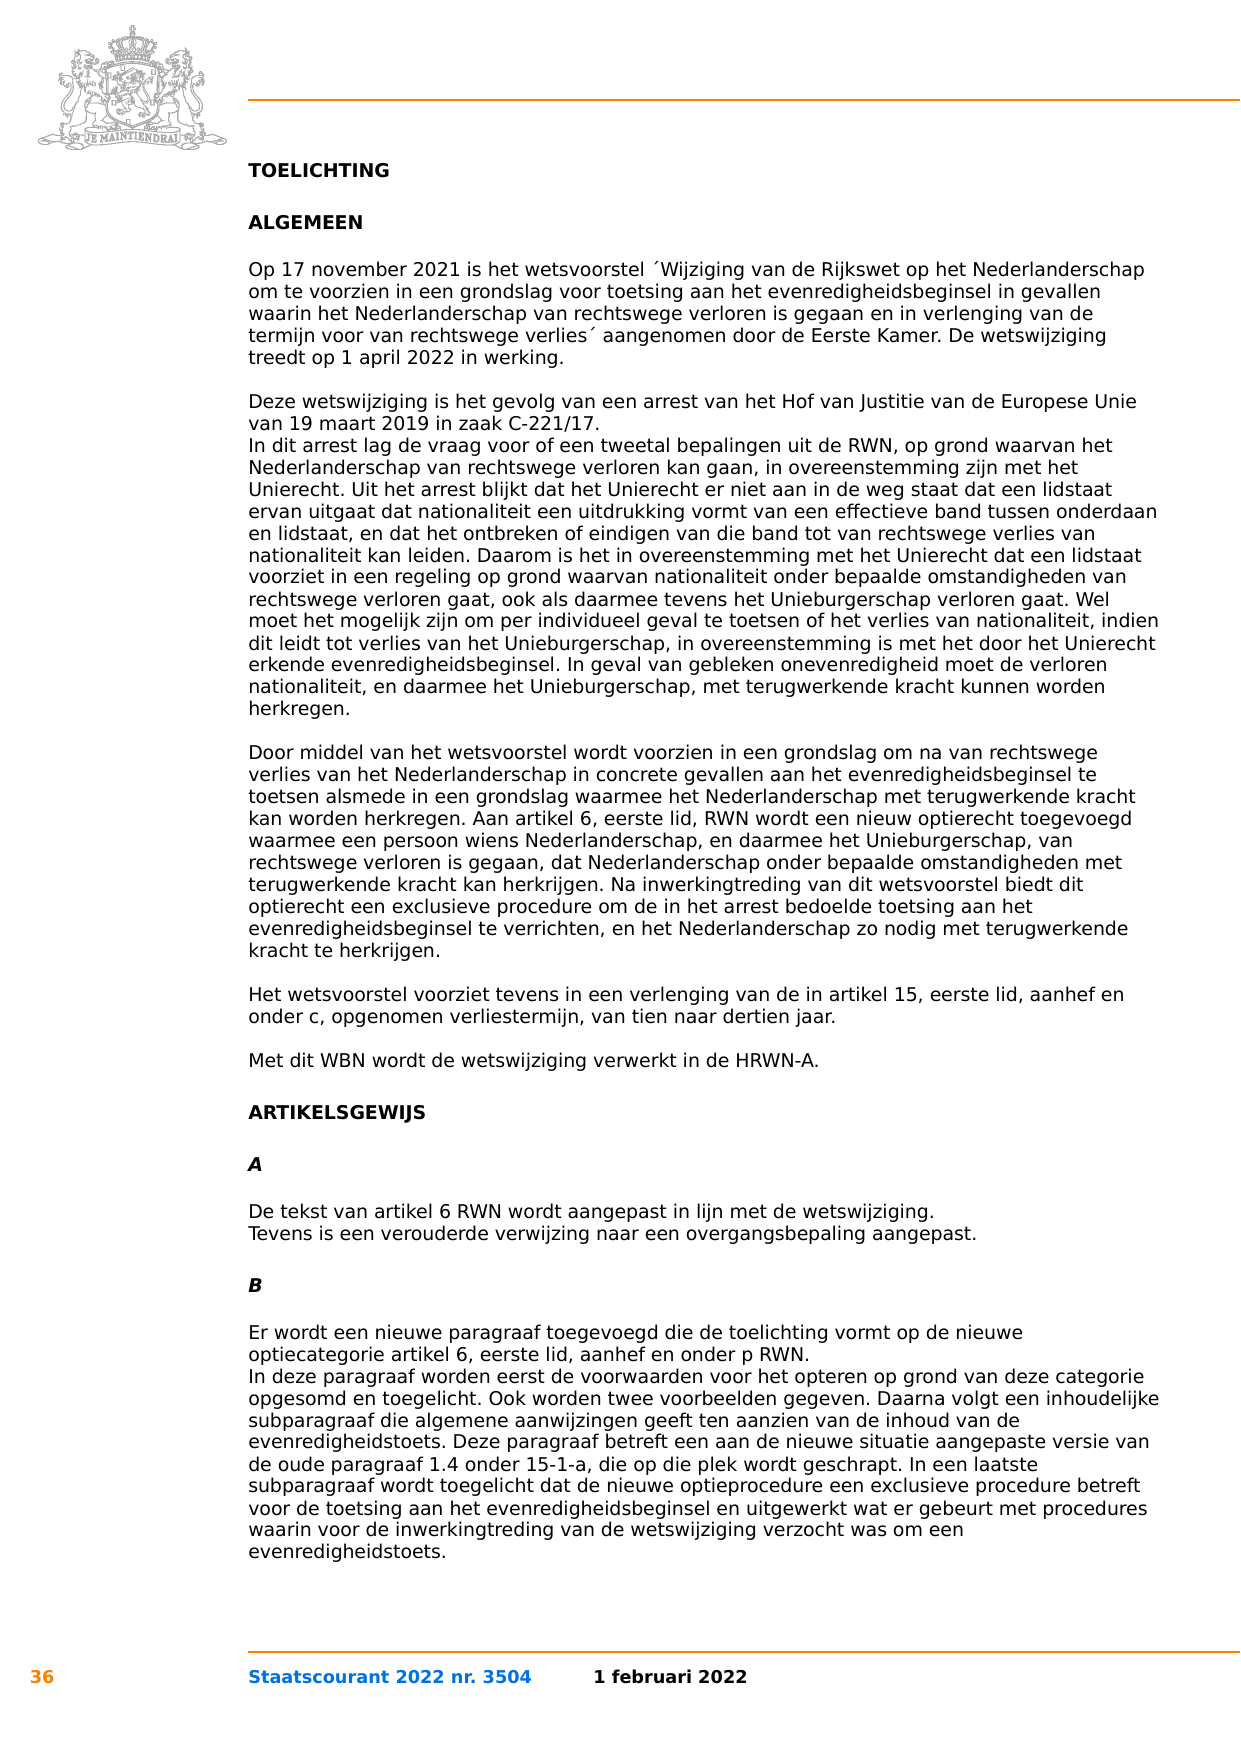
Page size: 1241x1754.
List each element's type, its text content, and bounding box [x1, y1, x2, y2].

text Op 17 november 2021 is het wetsvoorstel ´Wijziging van de Rijkswet op het Nederlanderschap om te voorzien in een grondslag voor toetsing aan het evenredigheidsbeginsel in gevallen waarin het Nederlanderschap van rechtswege verloren is gegaan en in verlenging van de termijn voor van rechtswege verlies´ aangenomen door de Eerste Kamer. De wetswijziging treedt op 1 april 2022 in werking. [248, 259, 1163, 369]
text De tekst van artikel 6 RWN wordt aangepast in lijn met de wetswijziging. [248, 1201, 1163, 1223]
subtitle ALGEMEEN [248, 212, 1163, 234]
text Door middel van het wetsvoorstel wordt voorzien in een grondslag om na van rechtswege verlies van het Nederlanderschap in concrete gevallen aan het evenredigheidsbeginsel te toetsen alsmede in een grondslag waarmee het Nederlanderschap met terugwerkende kracht kan worden herkregen. Aan artikel 6, eerste lid, RWN wordt een nieuw optierecht toegevoegd waarmee een persoon wiens Nederlanderschap, en daarmee het Unieburgerschap, van rechtswege verloren is gegaan, dat Nederlanderschap onder bepaalde omstandigheden met terugwerkende kracht kan herkrijgen. Na inwerkingtreding van dit wetsvoorstel biedt dit optierecht een exclusieve procedure om de in het arrest bedoelde toetsing aan het evenredigheidsbeginsel te verrichten, en het Nederlanderschap zo nodig met terugwerkende kracht te herkrijgen. [248, 742, 1163, 962]
text Tevens is een verouderde verwijzing naar een overgangsbepaling aangepast. [248, 1223, 1163, 1244]
text Er wordt een nieuwe paragraaf toegevoegd die de toelichting vormt op de nieuwe optiecategorie artikel 6, eerste lid, aanhef en onder p RWN. [248, 1322, 1163, 1366]
text Het wetsvoorstel voorziet tevens in een verlenging van de in artikel 15, eerste lid, aanhef en onder c, opgenomen verliestermijn, van tien naar dertien jaar. [248, 984, 1163, 1028]
subtitle ARTIKELSGEWIJS [248, 1102, 1163, 1124]
text In dit arrest lag de vraag voor of een tweetal bepalingen uit de RWN, op grond waarvan het Nederlanderschap van rechtswege verloren kan gaan, in overeenstemming zijn met het Unierecht. Uit het arrest blijkt dat het Unierecht er niet aan in de weg staat dat een lidstaat ervan uitgaat dat nationaliteit een uitdrukking vormt van een effectieve band tussen onderdaan en lidstaat, en dat het ontbreken of eindigen van die band tot van rechtswege verlies van nationaliteit kan leiden. Daarom is het in overeenstemming met het Unierecht dat een lidstaat voorziet in een regeling op grond waarvan nationaliteit onder bepaalde omstandigheden van rechtswege verloren gaat, ook als daarmee tevens het Unieburgerschap verloren gaat. Wel moet het mogelijk zijn om per individueel geval te toetsen of het verlies van nationaliteit, indien dit leidt tot verlies van het Unieburgerschap, in overeenstemming is met het door het Unierecht erkende evenredigheidsbeginsel. In geval van gebleken onevenredigheid moet de verloren nationaliteit, en daarmee het Unieburgerschap, met terugwerkende kracht kunnen worden herkregen. [248, 434, 1163, 720]
text Deze wetswijziging is het gevolg van een arrest van het Hof van Justitie van de Europese Unie van 19 maart 2019 in zaak C-221/17. [248, 391, 1163, 434]
picture [38, 25, 227, 150]
subtitle TOELICHTING [248, 160, 1163, 182]
subtitle B [248, 1274, 1163, 1297]
text Met dit WBN wordt de wetswijziging verwerkt in de HRWN-A. [248, 1050, 1163, 1072]
text In deze paragraaf worden eerst de voorwaarden voor het opteren op grond van deze categorie opgesomd en toegelicht. Ook worden twee voorbeelden gegeven. Daarna volgt een inhoudelijke subparagraaf die algemene aanwijzingen geeft ten aanzien van de inhoud van de evenredigheidstoets. Deze paragraaf betreft een aan de nieuwe situatie aangepaste versie van de oude paragraaf 1.4 onder 15-1-a, die op die plek wordt geschrapt. In een laatste subparagraaf wordt toegelicht dat de nieuwe optieprocedure een exclusieve procedure betreft voor de toetsing aan het evenredigheidsbeginsel en uitgewerkt wat er gebeurt met procedures waarin voor de inwerkingtreding van de wetswijziging verzocht was om een evenredigheidstoets. [248, 1366, 1163, 1563]
subtitle A [248, 1154, 1163, 1176]
